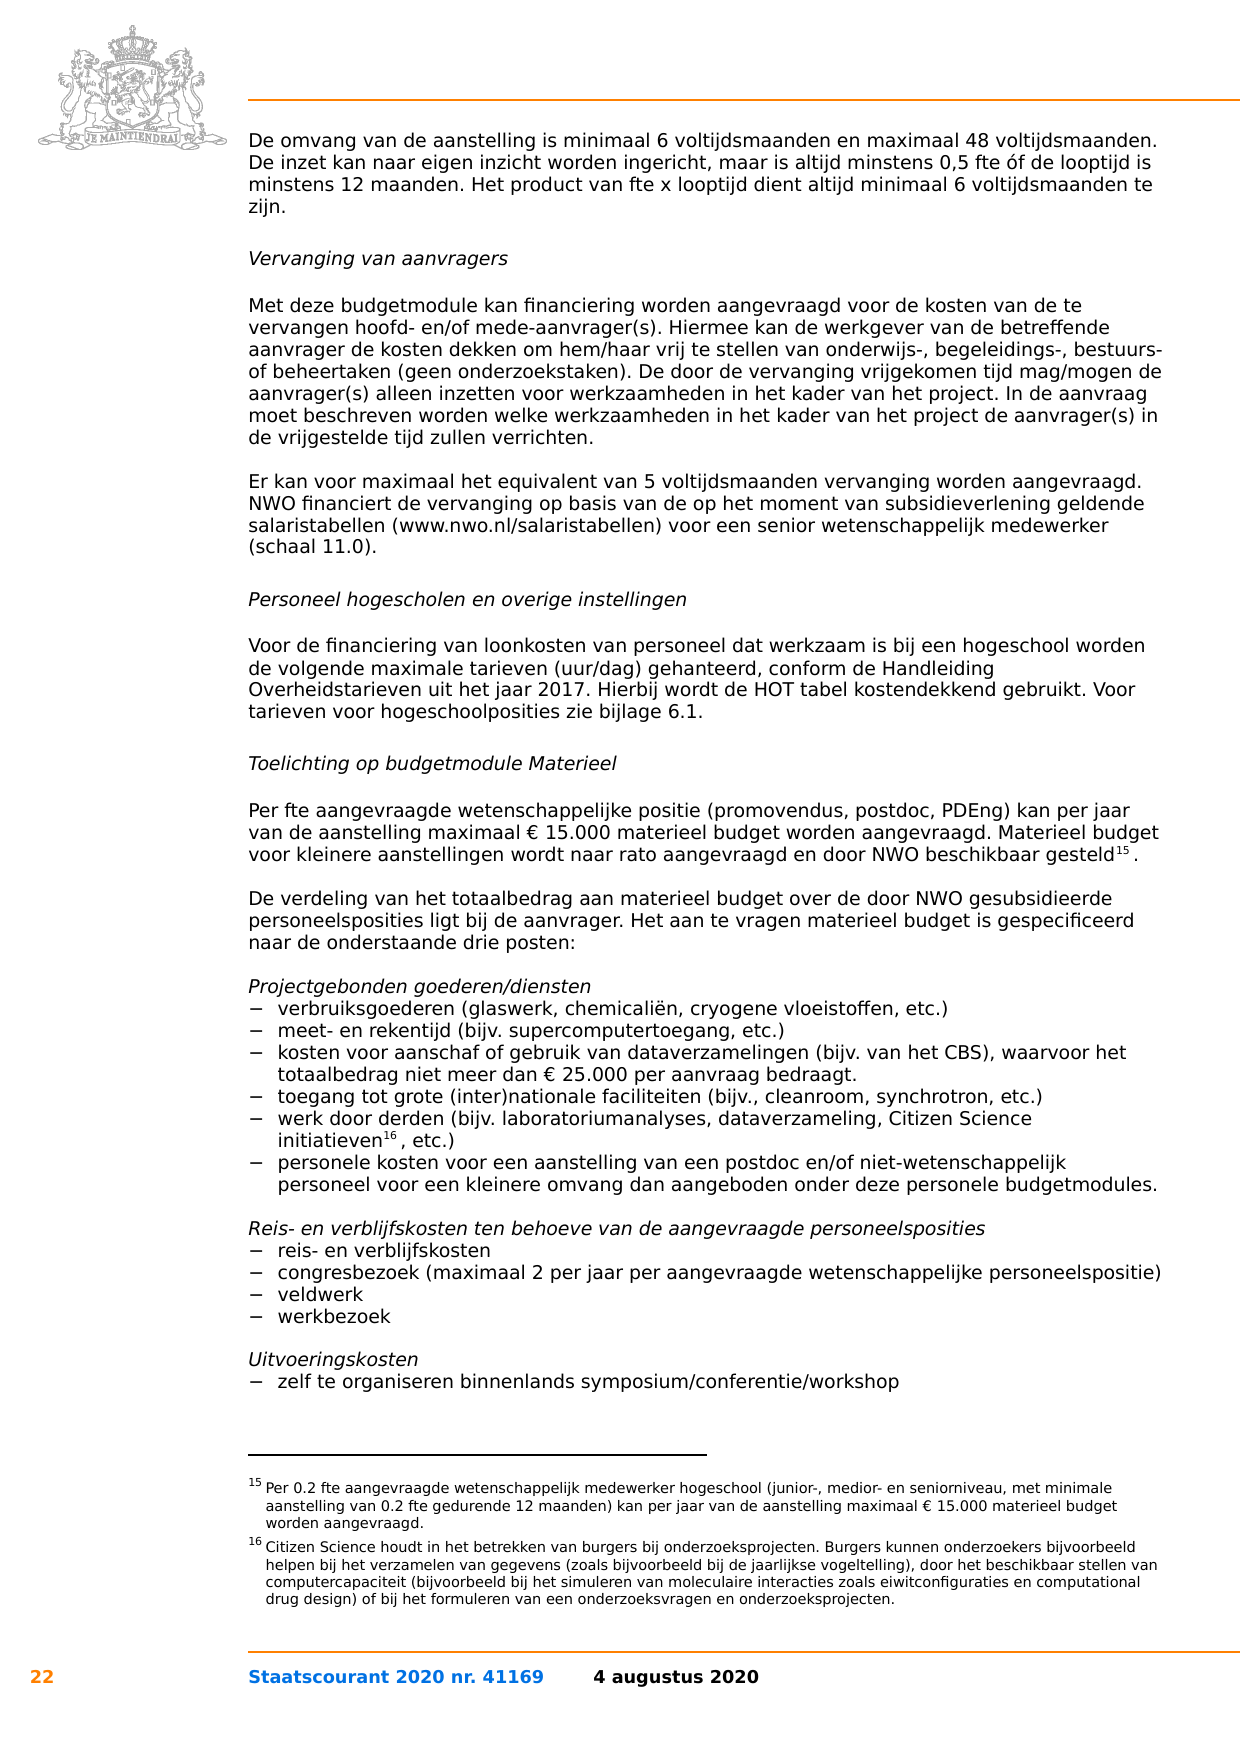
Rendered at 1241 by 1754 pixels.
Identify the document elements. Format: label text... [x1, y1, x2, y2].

text − reis- en verblijfskosten [248, 1239, 1163, 1262]
text − verbruiksgoederen (glaswerk, chemicaliën, cryogene vloeistoffen, etc.) [248, 998, 1163, 1020]
text De omvang van de aanstelling is minimaal 6 voltijdsmaanden en maximaal 48 voltijdsmaanden. De inzet kan naar eigen inzicht worden ingericht, maar is altijd minstens 0,5 fte óf de looptijd is minstens 12 maanden. Het product van fte x looptijd dient altijd minimaal 6 voltijdsmaanden te zijn. [248, 130, 1163, 218]
text − meet- en rekentijd (bijv. supercomputertoegang, etc.) [248, 1020, 1163, 1042]
subtitle Projectgebonden goederen/diensten [248, 976, 1163, 998]
text − kosten voor aanschaf of gebruik van dataverzamelingen (bijv. van het CBS), waarvoor het totaalbedrag niet meer dan € 25.000 per aanvraag bedraagt. [248, 1042, 1163, 1086]
subtitle Vervanging van aanvragers [248, 248, 1163, 270]
text − zelf te organiseren binnenlands symposium/conferentie/workshop [248, 1371, 1163, 1393]
text − toegang tot grote (inter)nationale faciliteiten (bijv., cleanroom, synchrotron, etc.) [248, 1086, 1163, 1108]
subtitle Toelichting op budgetmodule Materieel [248, 753, 1163, 775]
text − veldwerk [248, 1283, 1163, 1306]
picture [38, 25, 227, 150]
text Per 0.2 fte aangevraagde wetenschappelijk medewerker hogeschool (junior-, medior- en seniorniveau, met minimale aanstelling van 0.2 fte gedurende 12 maanden) kan per jaar van de aanstelling maximaal € 15.000 materieel budget worden aangevraagd. [248, 1476, 1163, 1532]
text Met deze budgetmodule kan financiering worden aangevraagd voor de kosten van de te vervangen hoofd- en/of mede-aanvrager(s). Hiermee kan de werkgever van de betreffende aanvrager de kosten dekken om hem/haar vrij te stellen van onderwijs-, begeleidings-, bestuurs- of beheertaken (geen onderzoekstaken). De door de vervanging vrijgekomen tijd mag/mogen de aanvrager(s) alleen inzetten voor werkzaamheden in het kader van het project. In de aanvraag moet beschreven worden welke werkzaamheden in het kader van het project de aanvrager(s) in de vrijgestelde tijd zullen verrichten. [248, 295, 1163, 449]
text − congresbezoek (maximaal 2 per jaar per aangevraagde wetenschappelijke personeelspositie) [248, 1262, 1163, 1283]
text Per fte aangevraagde wetenschappelijke positie (promovendus, postdoc, PDEng) kan per jaar van de aanstelling maximaal € 15.000 materieel budget worden aangevraagd. Materieel budget voor kleinere aanstellingen wordt naar rato aangevraagd en door NWO beschikbaar gesteld. [248, 800, 1163, 866]
text − personele kosten voor een aanstelling van een postdoc en/of niet-wetenschappelijk personeel voor een kleinere omvang dan aangeboden onder deze personele budgetmodules. [248, 1152, 1163, 1196]
subtitle Personeel hogescholen en overige instellingen [248, 588, 1163, 610]
text − werk door derden (bijv. laboratoriumanalyses, dataverzameling, Citizen Science initiatieven, etc.) [248, 1108, 1163, 1152]
subtitle Reis- en verblijfskosten ten behoeve van de aangevraagde personeelsposities [248, 1218, 1163, 1239]
text Voor de financiering van loonkosten van personeel dat werkzaam is bij een hogeschool worden de volgende maximale tarieven (uur/dag) gehanteerd, conform de Handleiding Overheidstarieven uit het jaar 2017. Hierbij wordt de HOT tabel kostendekkend gebruikt. Voor tarieven voor hogeschoolposities zie bijlage 6.1. [248, 635, 1163, 723]
text − werkbezoek [248, 1306, 1163, 1327]
text Citizen Science houdt in het betrekken van burgers bij onderzoeksprojecten. Burgers kunnen onderzoekers bijvoorbeeld helpen bij het verzamelen van gegevens (zoals bijvoorbeeld bij de jaarlijkse vogeltelling), door het beschikbaar stellen van computercapaciteit (bijvoorbeeld bij het simuleren van moleculaire interacties zoals eiwitconfiguraties en computational drug design) of bij het formuleren van een onderzoeksvragen en onderzoeksprojecten. [248, 1535, 1163, 1608]
subtitle Uitvoeringskosten [248, 1349, 1163, 1371]
text De verdeling van het totaalbedrag aan materieel budget over de door NWO gesubsidieerde personeelsposities ligt bij de aanvrager. Het aan te vragen materieel budget is gespecificeerd naar de onderstaande drie posten: [248, 888, 1163, 954]
text Er kan voor maximaal het equivalent van 5 voltijdsmaanden vervanging worden aangevraagd. NWO financiert de vervanging op basis van de op het moment van subsidieverlening geldende salaristabellen (www.nwo.nl/salaristabellen) voor een senior wetenschappelijk medewerker (schaal 11.0). [248, 471, 1163, 558]
